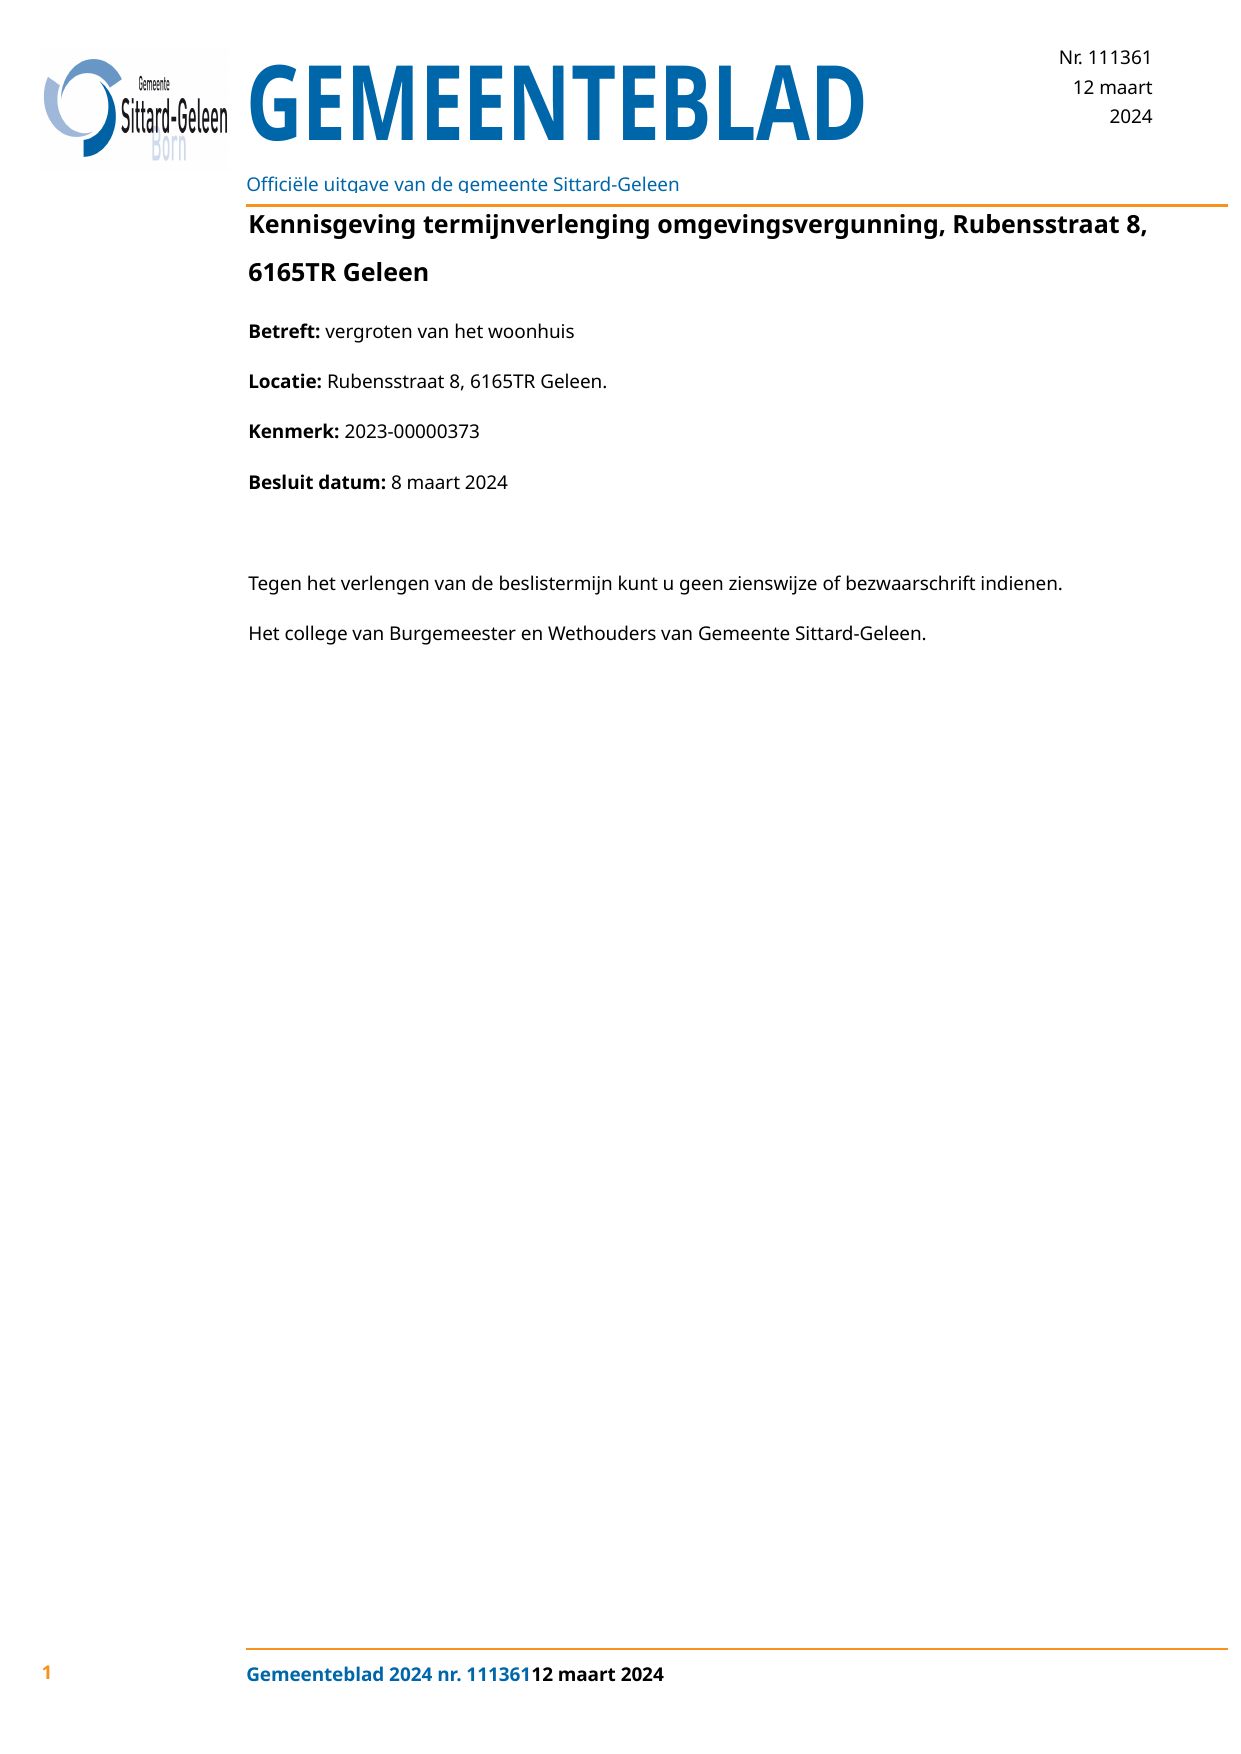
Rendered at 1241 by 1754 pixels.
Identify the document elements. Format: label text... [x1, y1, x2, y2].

text Besluit datum: 8 maart 2024 [248, 469, 1152, 495]
text Betreft: vergroten van het woonhuis [248, 318, 1152, 344]
text Locatie: Rubensstraat 8, 6165TR Geleen. [248, 368, 1152, 394]
text Het college van Burgemeester en Wethouders van Gemeente Sittard-Geleen. [248, 620, 1152, 646]
text Kenmerk: 2023-00000373 [248, 419, 1152, 444]
text Tegen het verlengen van de beslistermijn kunt u geen zienswijze of bezwaarschrift indienen. [248, 570, 1152, 596]
picture [41, 47, 231, 172]
text Kennisgeving termijnverlenging omgevingsvergunning, Rubensstraat 8, 6165TR Geleen [248, 207, 1152, 288]
